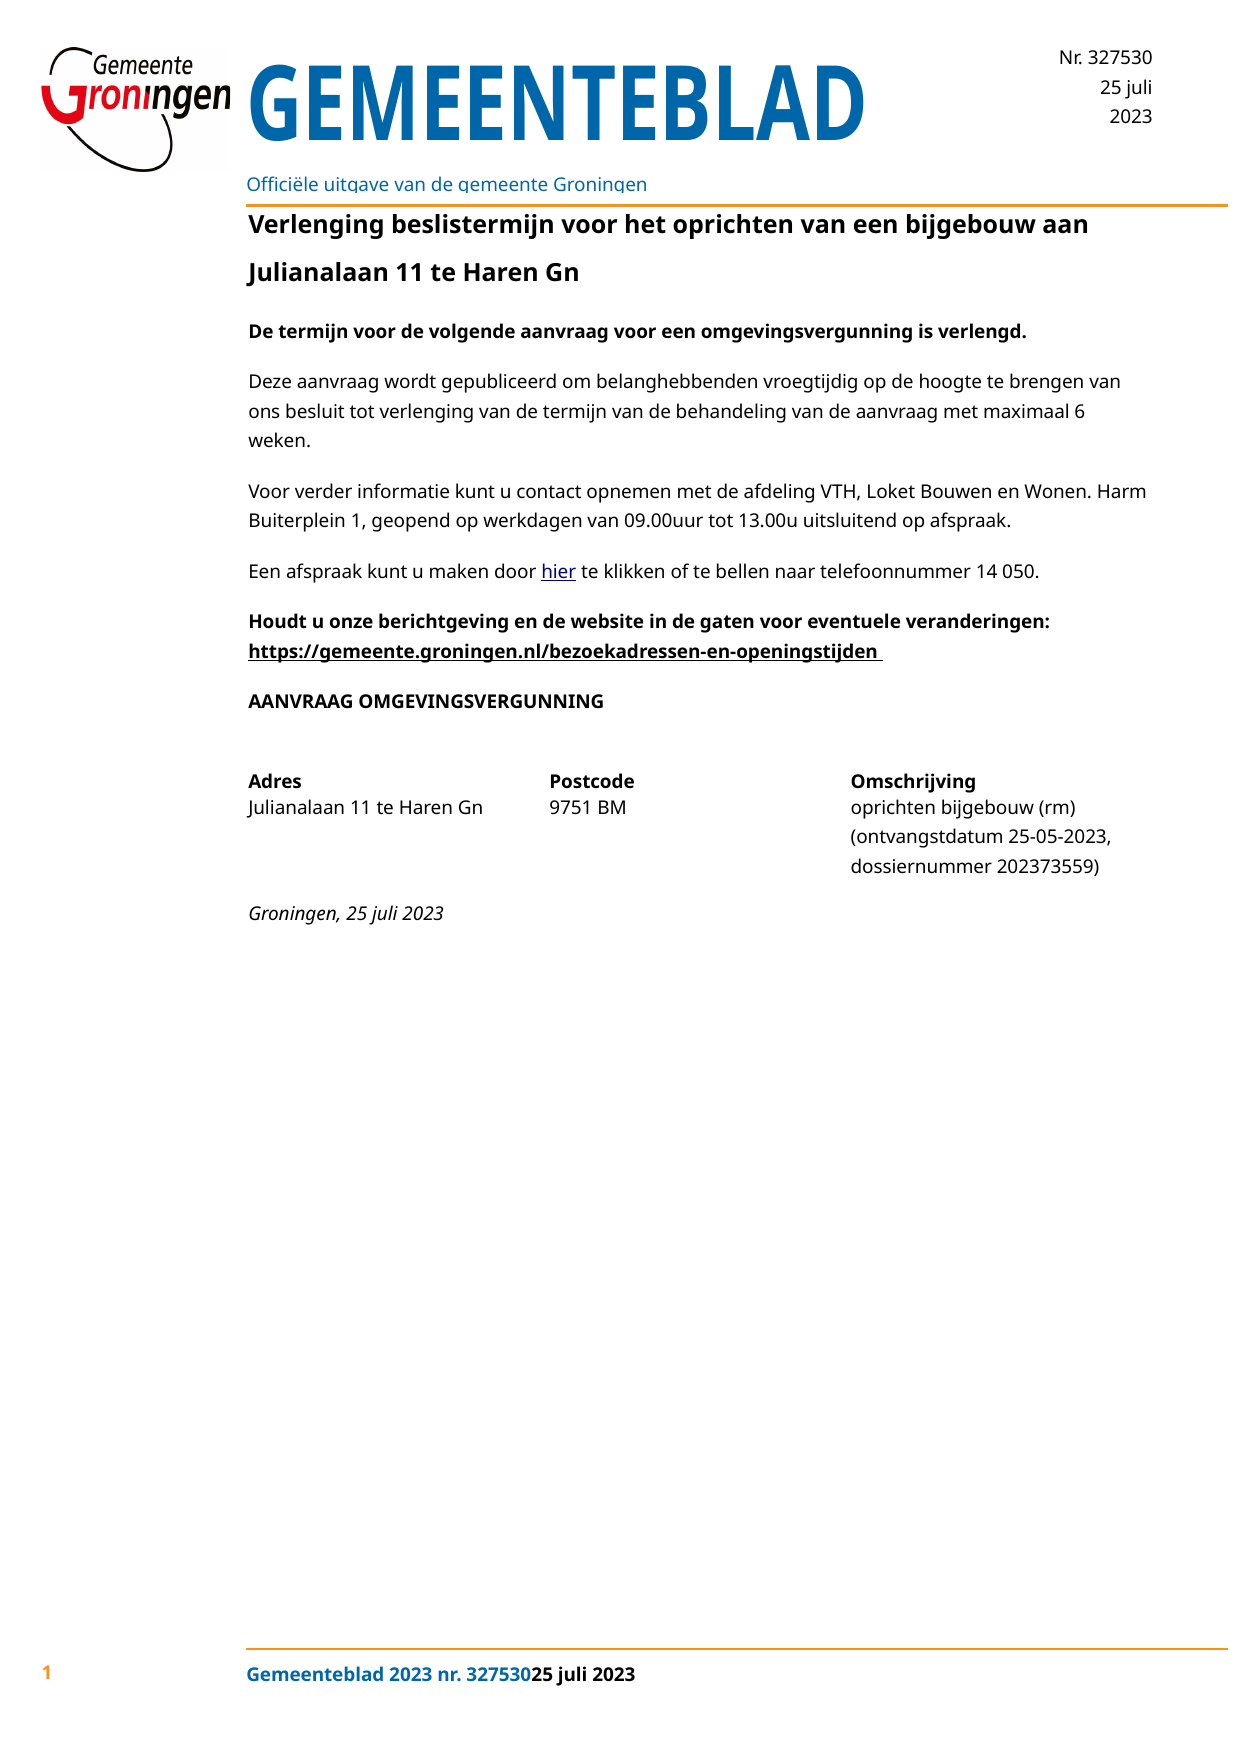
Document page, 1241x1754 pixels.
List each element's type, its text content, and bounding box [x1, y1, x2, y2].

text Voor verder informatie kunt u contact opnemen met de afdeling VTH, Loket Bouwen en Wonen. Harm Buiterplein 1, geopend op werkdagen van 09.00uur tot 13.00u uitsluitend op afspraak. [248, 478, 1152, 533]
text Houdt u onze berichtgeving en de website in de gaten voor eventuele veranderingen: https://gemeente.groningen.nl/bezoekadressen-en-openingstijden [248, 608, 1152, 664]
text Groningen, 25 juli 2023 [248, 901, 1152, 926]
table_cell oprichten bijgebouw (rm) (ontvangstdatum 25-05-2023, dossiernummer 202373559) [850, 794, 1152, 879]
table_header Postcode [549, 769, 850, 794]
picture [41, 47, 231, 172]
table_cell 9751 BM [549, 794, 850, 879]
text AANVRAAG OMGEVINGSVERGUNNING [248, 688, 1152, 714]
table_header Adres [248, 769, 549, 794]
text De termijn voor de volgende aanvraag voor een omgevingsvergunning is verlengd. [248, 318, 1152, 344]
table_cell Julianalaan 11 te Haren Gn [248, 794, 549, 879]
text Een afspraak kunt u maken door hier te klikken of te bellen naar telefoonnummer 14 050. [248, 558, 1152, 584]
text Deze aanvraag wordt gepubliceerd om belanghebbenden vroegtijdig op de hoogte te brengen van ons besluit tot verlenging van de termijn van de behandeling van de aanvraag met maximaal 6 weken. [248, 368, 1152, 453]
text Verlenging beslistermijn voor het oprichten van een bijgebouw aan Julianalaan 11 te Haren Gn [248, 207, 1152, 288]
table_header Omschrijving [850, 769, 1152, 794]
